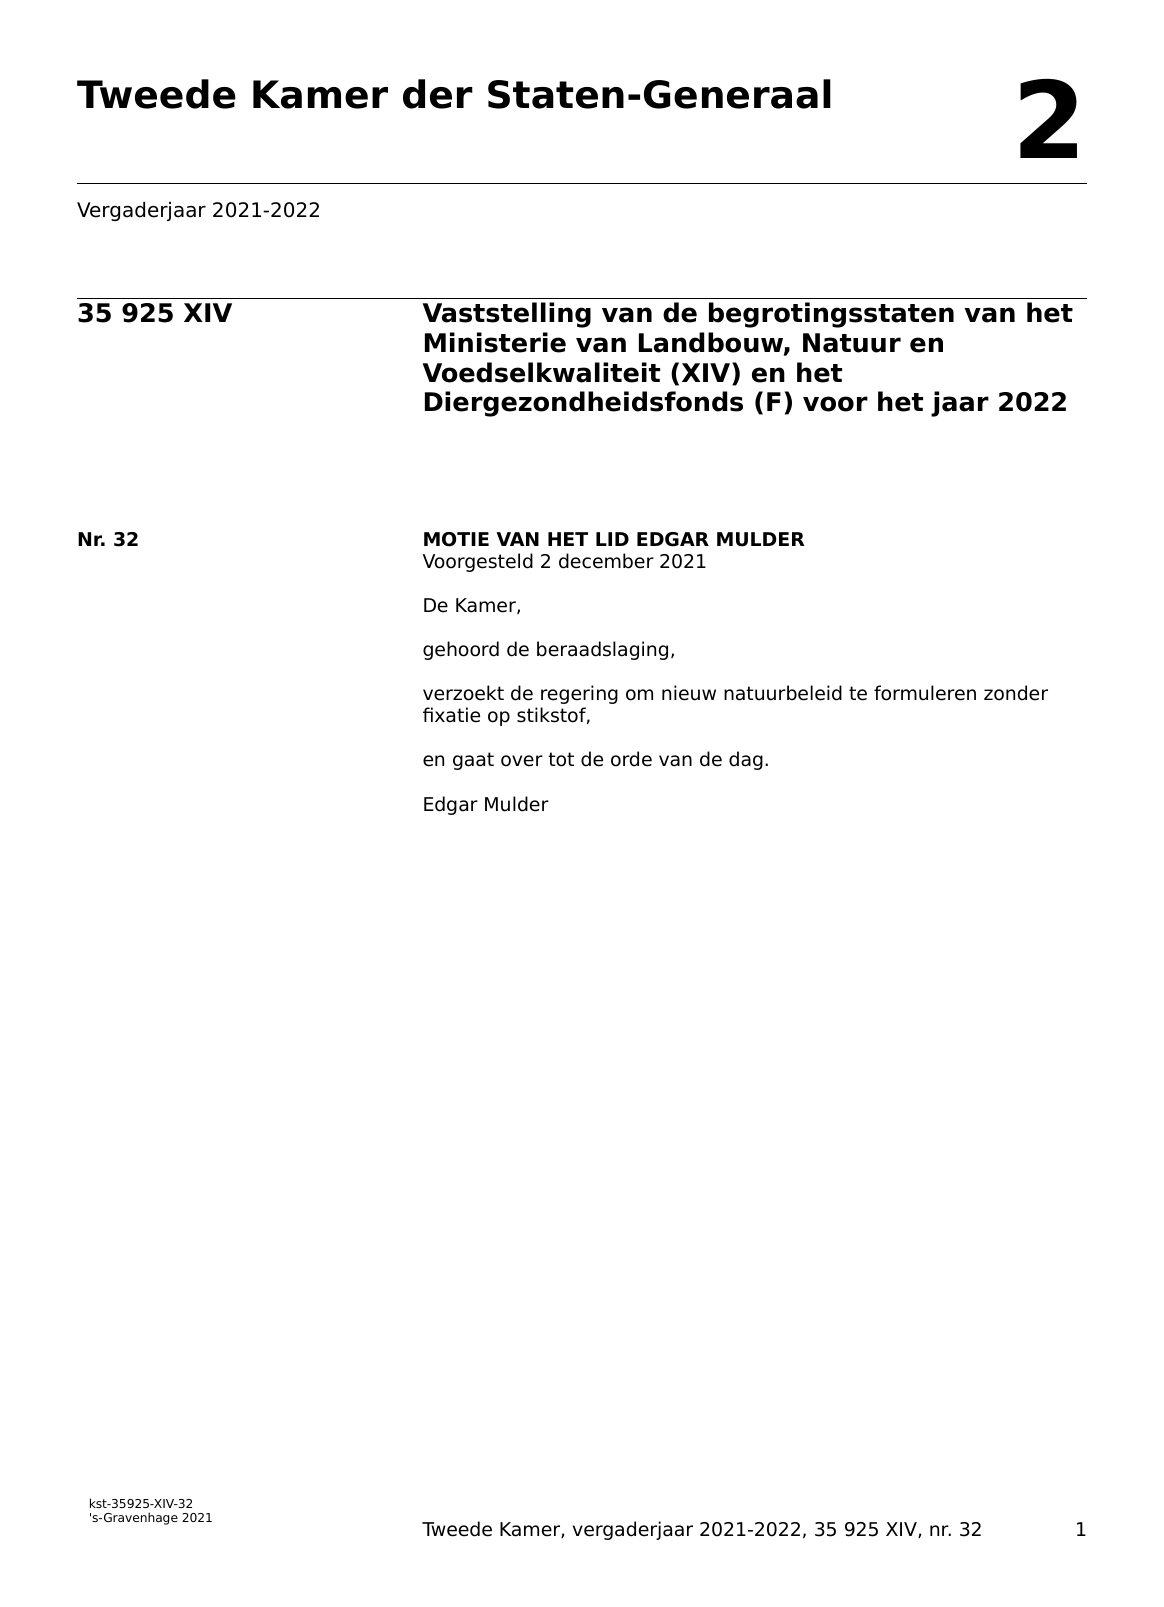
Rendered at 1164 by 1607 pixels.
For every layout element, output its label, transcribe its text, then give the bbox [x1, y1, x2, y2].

subtitle 35 925 XIV Vaststelling van de begrotingsstaten van het Ministerie van Landbouw, Natuur en Voedselkwaliteit (XIV) en het Diergezondheidsfonds (F) voor het jaar 2022 [77, 299, 1087, 418]
text De Kamer, [422, 595, 1087, 617]
text 's-Gravenhage 2021 [88, 1511, 323, 1525]
text Voorgesteld 2 december 2021 [422, 551, 1087, 573]
table_header Tweede Kamer der Staten-Generaal [77, 59, 886, 183]
subtitle Nr. 32 MOTIE VAN HET LID EDGAR MULDER [77, 529, 1087, 551]
text en gaat over tot de orde van de dag. [422, 749, 1087, 771]
text gehoord de beraadslaging, [422, 639, 1087, 661]
text Edgar Mulder [422, 793, 1087, 816]
text kst-35925-XIV-32 [88, 1497, 323, 1511]
table_header 2 [886, 59, 1087, 183]
table_cell Vergaderjaar 2021-2022 [77, 184, 1087, 298]
text verzoekt de regering om nieuw natuurbeleid te formuleren zonder fixatie op stikstof, [422, 683, 1087, 727]
